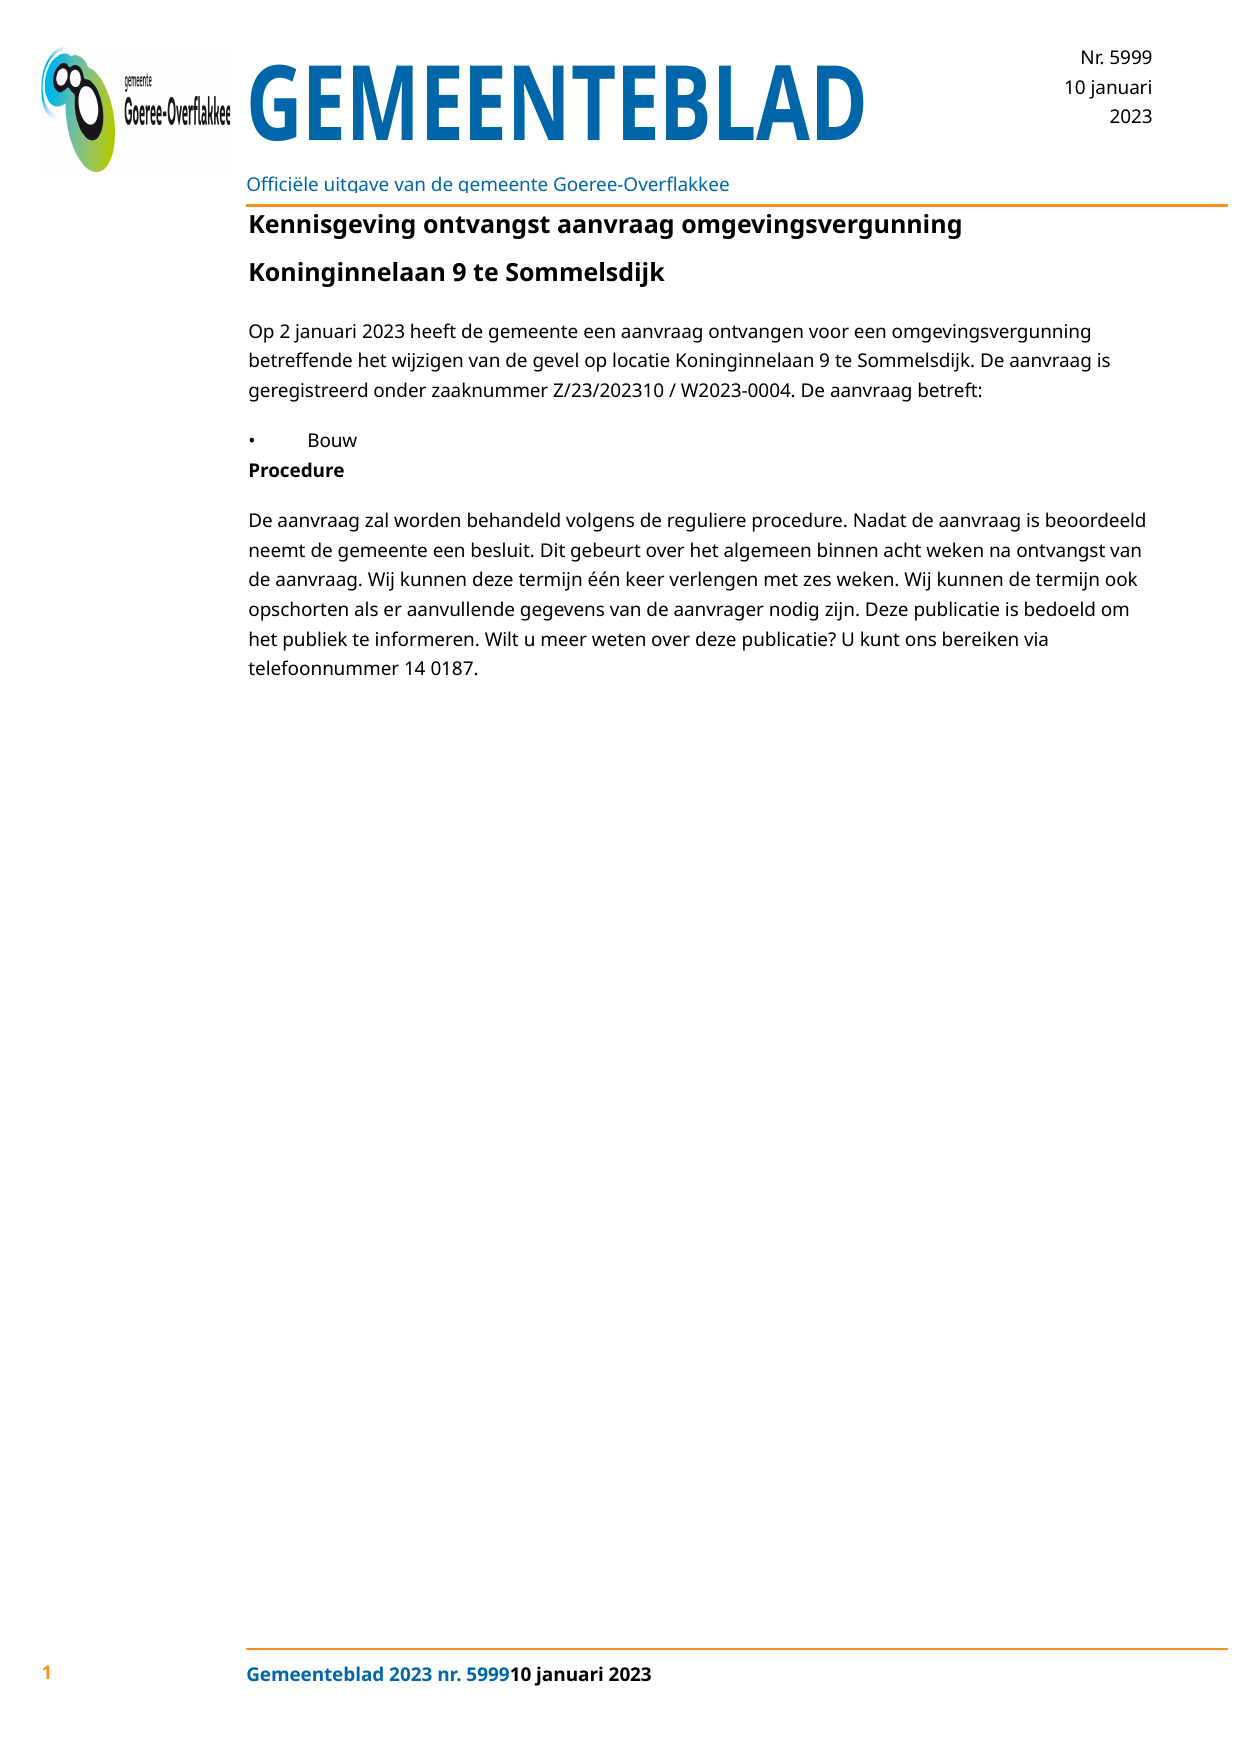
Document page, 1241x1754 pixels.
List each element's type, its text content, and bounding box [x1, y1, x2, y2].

list Bouw [248, 427, 1152, 453]
picture [41, 47, 231, 172]
text De aanvraag zal worden behandeld volgens de reguliere procedure. Nadat de aanvraag is beoordeeld neemt de gemeente een besluit. Dit gebeurt over het algemeen binnen acht weken na ontvangst van de aanvraag. Wij kunnen deze termijn één keer verlengen met zes weken. Wij kunnen de termijn ook opschorten als er aanvullende gegevens van de aanvrager nodig zijn. Deze publicatie is bedoeld om het publiek te informeren. Wilt u meer weten over deze publicatie? U kunt ons bereiken via telefoonnummer 14 0187. [248, 507, 1152, 681]
text Kennisgeving ontvangst aanvraag omgevingsvergunning Koninginnelaan 9 te Sommelsdijk [248, 207, 1152, 288]
text Op 2 januari 2023 heeft de gemeente een aanvraag ontvangen voor een omgevingsvergunning betreffende het wijzigen van de gevel op locatie Koninginnelaan 9 te Sommelsdijk. De aanvraag is geregistreerd onder zaaknummer Z/23/202310 / W2023-0004. De aanvraag betreft: [248, 318, 1152, 403]
text Procedure [248, 457, 1152, 483]
